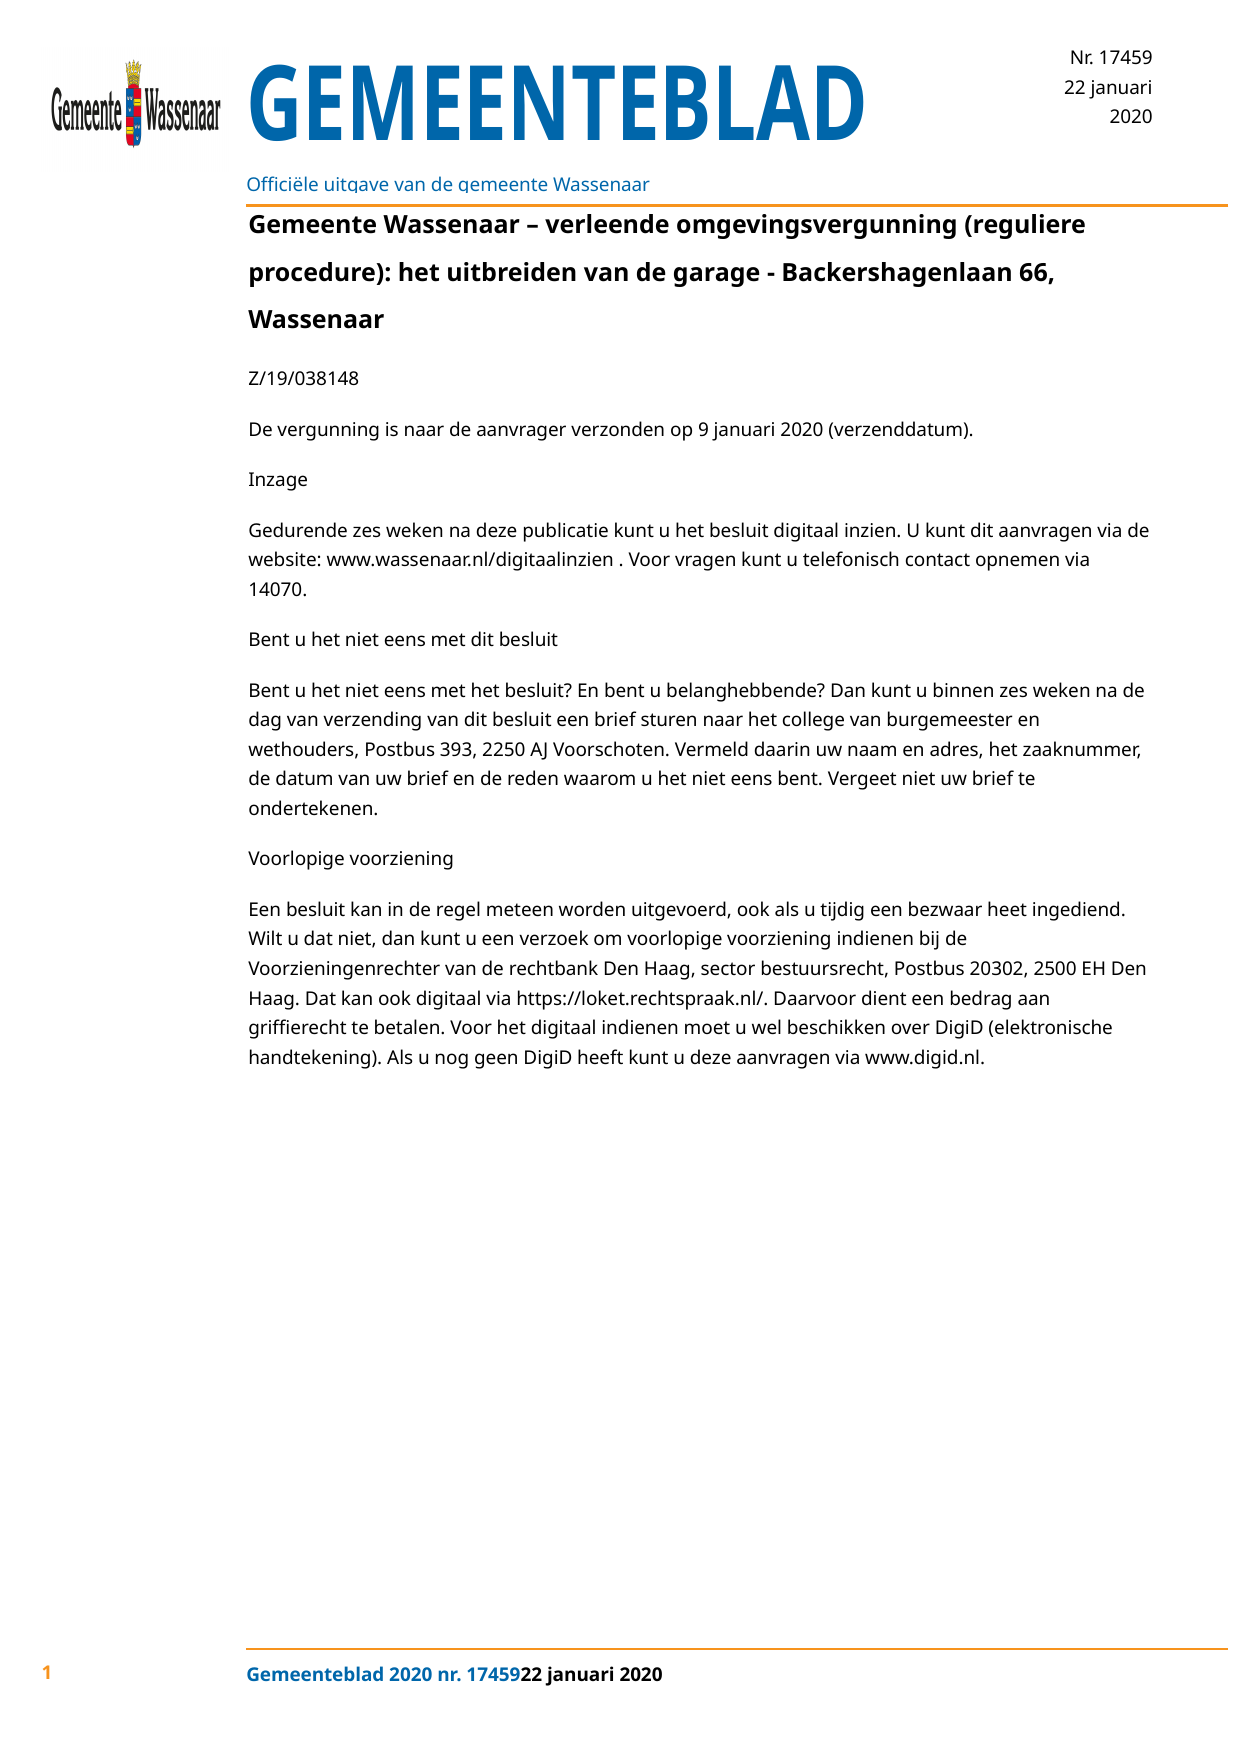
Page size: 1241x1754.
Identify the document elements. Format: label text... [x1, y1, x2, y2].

text Z/19/038148 [248, 366, 1152, 391]
text Bent u het niet eens met dit besluit [248, 626, 1152, 652]
text Een besluit kan in de regel meteen worden uitgevoerd, ook als u tijdig een bezwaar heet ingediend. Wilt u dat niet, dan kunt u een verzoek om voorlopige voorziening indienen bij de Voorzieningenrechter van de rechtbank Den Haag, sector bestuursrecht, Postbus 20302, 2500 EH Den Haag. Dat kan ook digitaal via https://loket.rechtspraak.nl/. Daarvoor dient een bedrag aan griffierecht te betalen. Voor het digitaal indienen moet u wel beschikken over DigiD (elektronische handtekening). Als u nog geen DigiD heeft kunt u deze aanvragen via www.digid.nl. [248, 896, 1152, 1069]
text Gemeente Wassenaar – verleende omgevingsvergunning (reguliere procedure): het uitbreiden van de garage - Backershagenlaan 66, Wassenaar [248, 207, 1152, 336]
text Gedurende zes weken na deze publicatie kunt u het besluit digitaal inzien. U kunt dit aanvragen via de website: www.wassenaar.nl/digitaalinzien . Voor vragen kunt u telefonisch contact opnemen via 14070. [248, 517, 1152, 602]
text De vergunning is naar de aanvrager verzonden op 9 januari 2020 (verzenddatum). [248, 416, 1152, 442]
picture [41, 47, 231, 172]
text Inzage [248, 466, 1152, 492]
text Bent u het niet eens met het besluit? En bent u belanghebbende? Dan kunt u binnen zes weken na de dag van verzending van dit besluit een brief sturen naar het college van burgemeester en wethouders, Postbus 393, 2250 AJ Voorschoten. Vermeld daarin uw naam en adres, het zaaknummer, de datum van uw brief en de reden waarom u het niet eens bent. Vergeet niet uw brief te ondertekenen. [248, 677, 1152, 821]
text Voorlopige voorziening [248, 846, 1152, 871]
